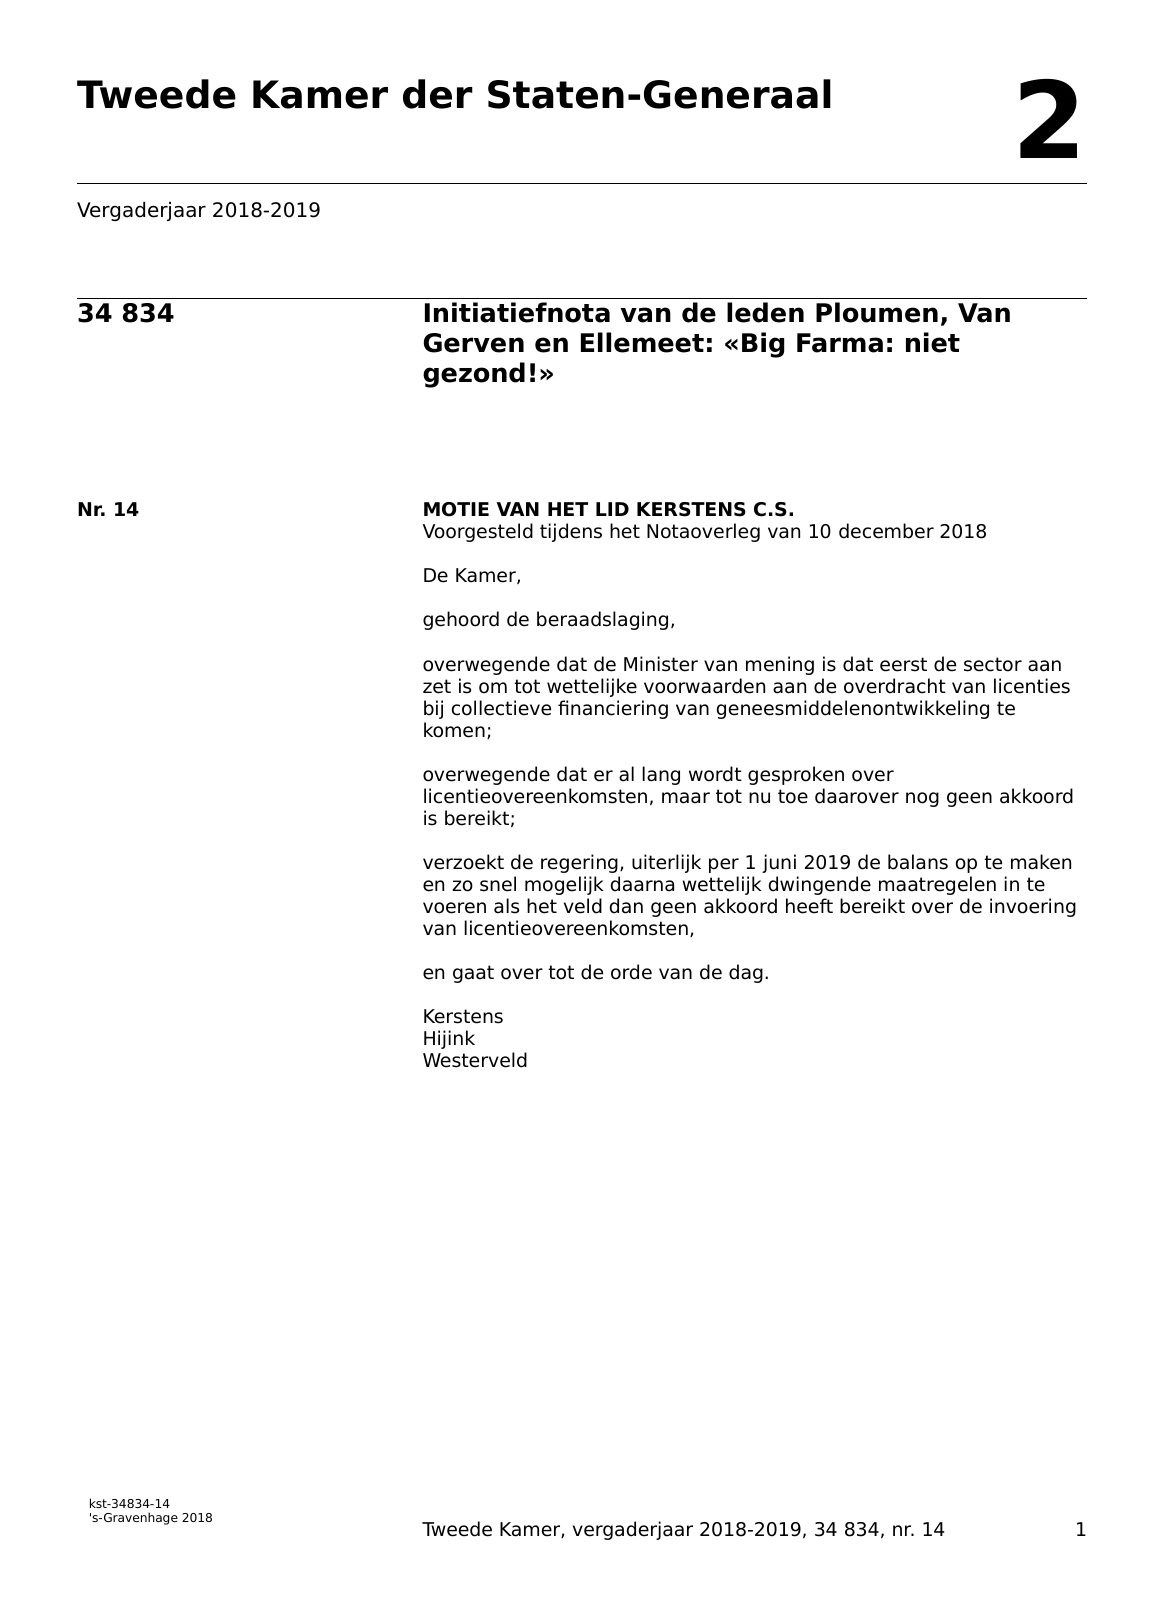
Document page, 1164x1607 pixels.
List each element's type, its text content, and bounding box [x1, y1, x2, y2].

text overwegende dat er al lang wordt gesproken over licentieovereenkomsten, maar tot nu toe daarover nog geen akkoord is bereikt; [422, 764, 1087, 829]
subtitle Nr. 14 MOTIE VAN HET LID KERSTENS C.S. [77, 499, 1087, 521]
table_header Tweede Kamer der Staten-Generaal [77, 59, 886, 183]
text kst-34834-14 [88, 1497, 323, 1511]
text Voorgesteld tijdens het Notaoverleg van 10 december 2018 [422, 521, 1087, 543]
text Hijink [422, 1028, 1087, 1050]
text gehoord de beraadslaging, [422, 609, 1087, 631]
table_header 2 [886, 59, 1087, 183]
text Westerveld [422, 1050, 1087, 1072]
text verzoekt de regering, uiterlijk per 1 juni 2019 de balans op te maken en zo snel mogelijk daarna wettelijk dwingende maatregelen in te voeren als het veld dan geen akkoord heeft bereikt over de invoering van licentieovereenkomsten, [422, 852, 1087, 940]
text De Kamer, [422, 565, 1087, 587]
subtitle 34 834 Initiatiefnota van de leden Ploumen, Van Gerven en Ellemeet: «Big Farma: niet gezond!» [77, 299, 1087, 388]
text overwegende dat de Minister van mening is dat eerst de sector aan zet is om tot wettelijke voorwaarden aan de overdracht van licenties bij collectieve financiering van geneesmiddelenontwikkeling te komen; [422, 653, 1087, 741]
text en gaat over tot de orde van de dag. [422, 962, 1087, 984]
text Kerstens [422, 1006, 1087, 1028]
text 's-Gravenhage 2018 [88, 1511, 323, 1525]
table_cell Vergaderjaar 2018-2019 [77, 184, 1087, 298]
